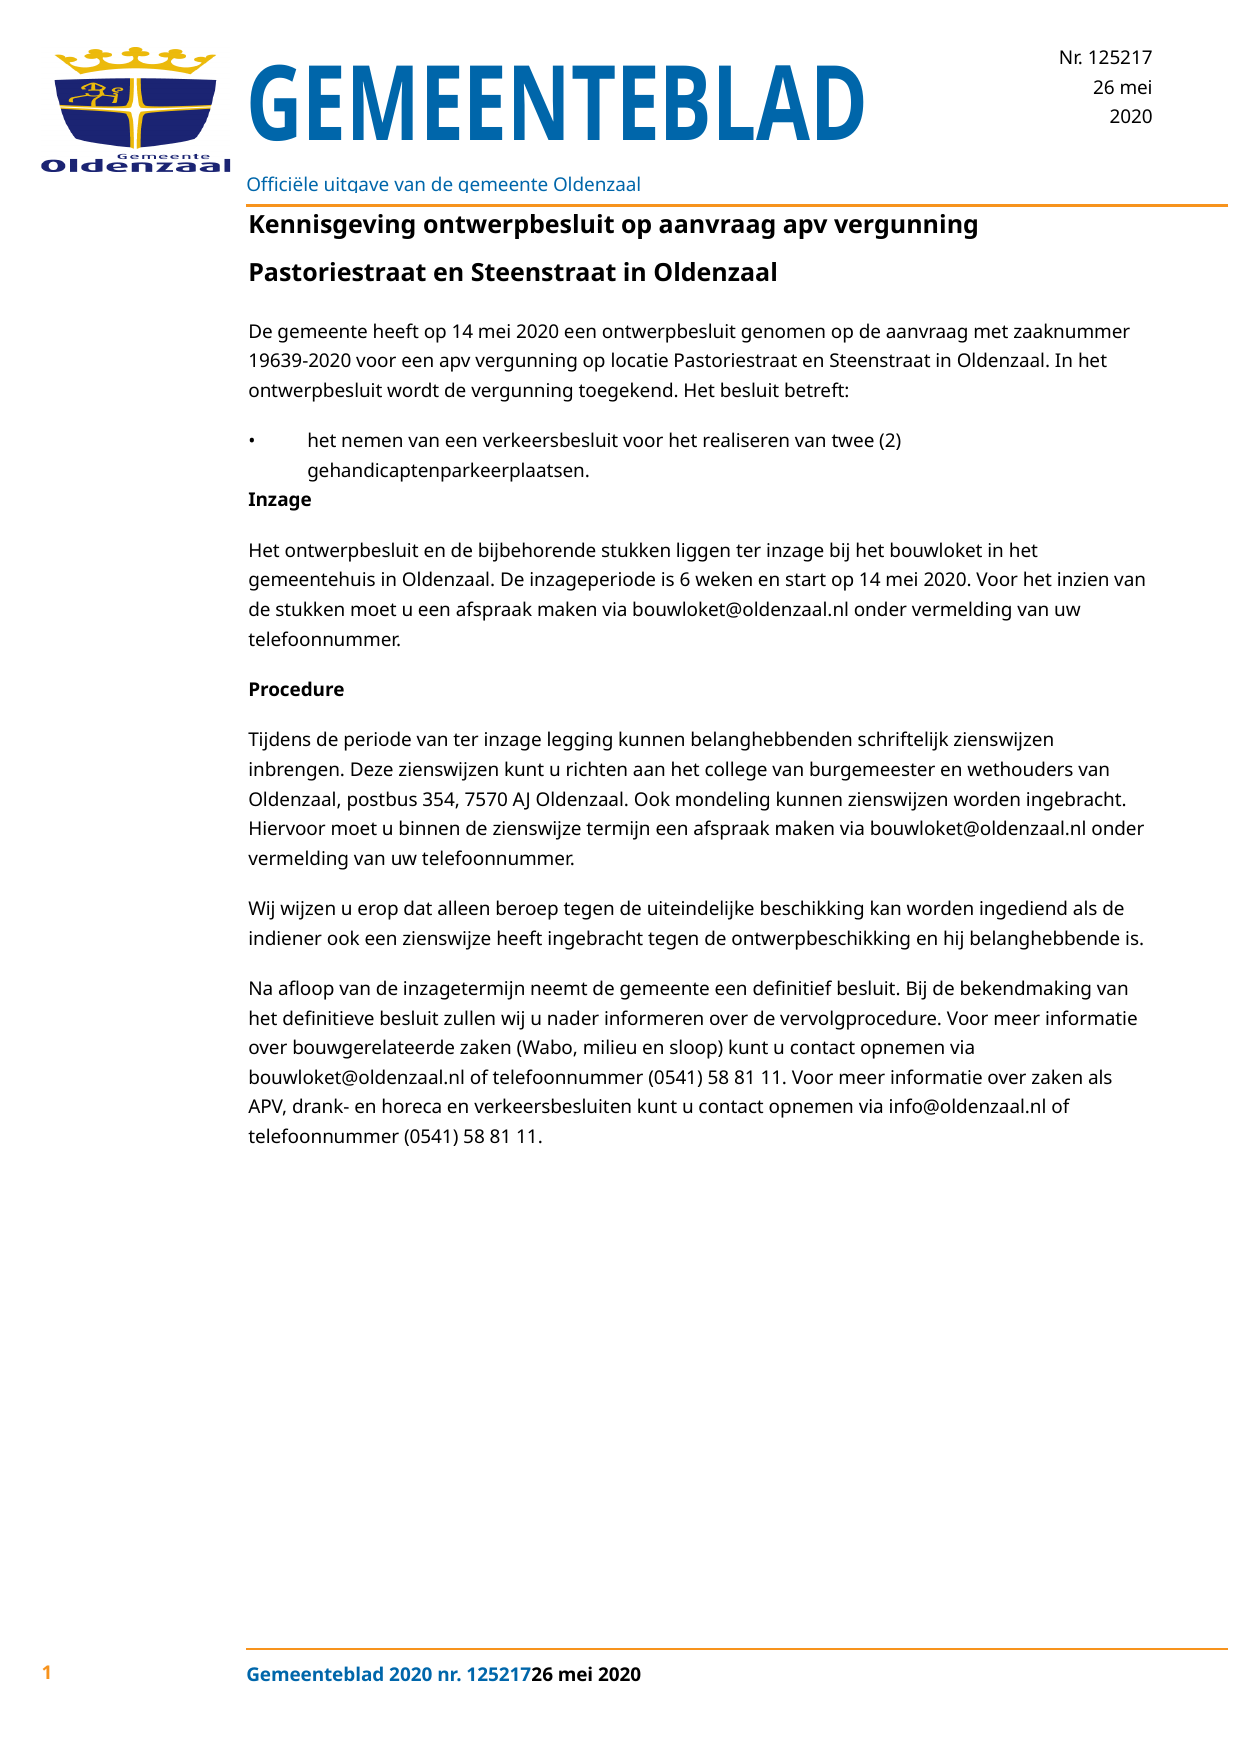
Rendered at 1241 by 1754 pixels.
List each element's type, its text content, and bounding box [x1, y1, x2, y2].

text Inzage [248, 487, 1152, 512]
text Kennisgeving ontwerpbesluit op aanvraag apv vergunning Pastoriestraat en Steenstraat in Oldenzaal [248, 207, 1152, 288]
text Na afloop van de inzagetermijn neemt de gemeente een definitief besluit. Bij de bekendmaking van het definitieve besluit zullen wij u nader informeren over de vervolgprocedure. Voor meer informatie over bouwgerelateerde zaken (Wabo, milieu en sloop) kunt u contact opnemen via bouwloket@oldenzaal.nl of telefoonnummer (0541) 58 81 11. Voor meer informatie over zaken als APV, drank- en horeca en verkeersbesluiten kunt u contact opnemen via info@oldenzaal.nl of telefoonnummer (0541) 58 81 11. [248, 975, 1152, 1149]
text Tijdens de periode van ter inzage legging kunnen belanghebbenden schriftelijk zienswijzen inbrengen. Deze zienswijzen kunt u richten aan het college van burgemeester en wethouders van Oldenzaal, postbus 354, 7570 AJ Oldenzaal. Ook mondeling kunnen zienswijzen worden ingebracht. Hiervoor moet u binnen de zienswijze termijn een afspraak maken via bouwloket@oldenzaal.nl onder vermelding van uw telefoonnummer. [248, 727, 1152, 871]
text Het ontwerpbesluit en de bijbehorende stukken liggen ter inzage bij het bouwloket in het gemeentehuis in Oldenzaal. De inzageperiode is 6 weken en start op 14 mei 2020. Voor het inzien van de stukken moet u een afspraak maken via bouwloket@oldenzaal.nl onder vermelding van uw telefoonnummer. [248, 537, 1152, 652]
text De gemeente heeft op 14 mei 2020 een ontwerpbesluit genomen op de aanvraag met zaaknummer 19639-2020 voor een apv vergunning op locatie Pastoriestraat en Steenstraat in Oldenzaal. In het ontwerpbesluit wordt de vergunning toegekend. Het besluit betreft: [248, 318, 1152, 403]
picture [41, 47, 231, 172]
text Procedure [248, 676, 1152, 702]
text Wij wijzen u erop dat alleen beroep tegen de uiteindelijke beschikking kan worden ingediend als de indiener ook een zienswijze heeft ingebracht tegen de ontwerpbeschikking en hij belanghebbende is. [248, 895, 1152, 951]
list het nemen van een verkeersbesluit voor het realiseren van twee (2) gehandicaptenparkeerplaatsen. [248, 427, 1152, 483]
